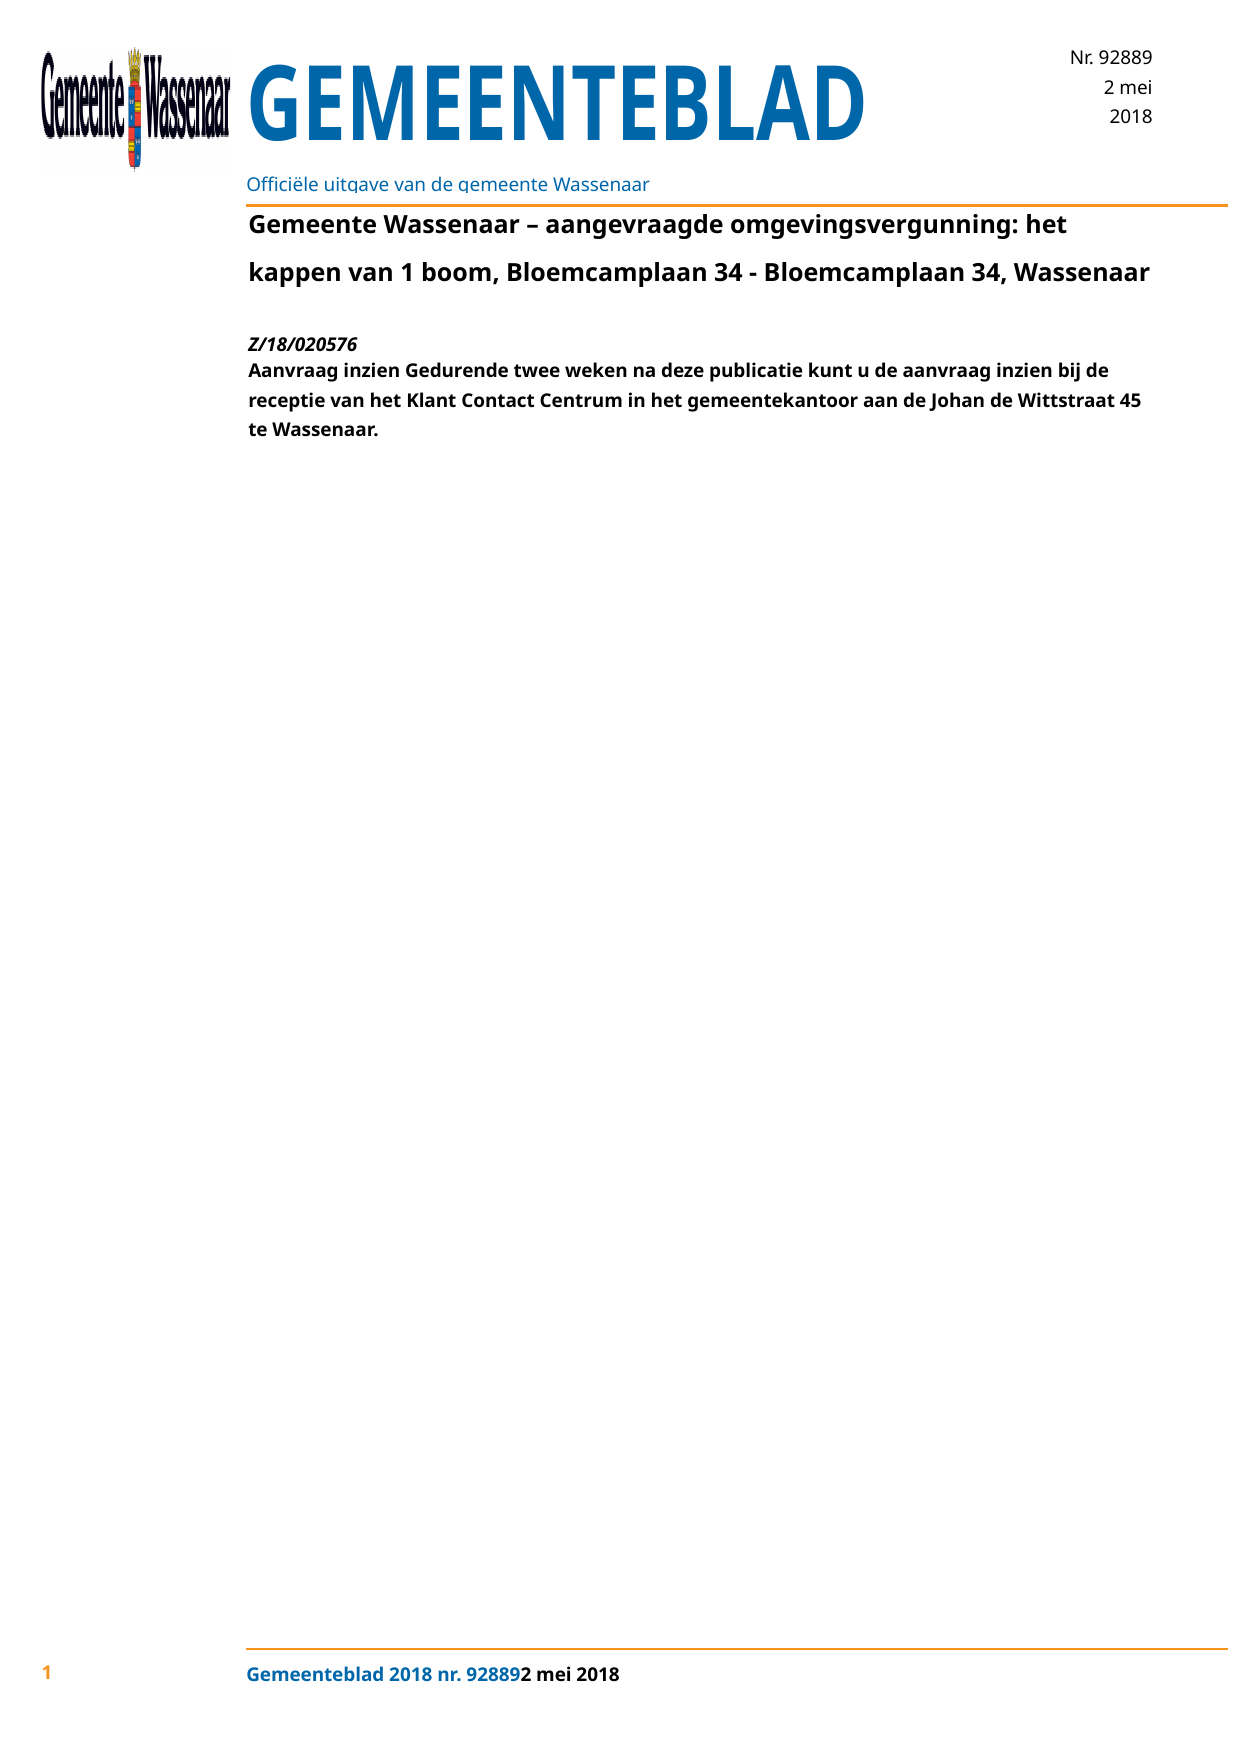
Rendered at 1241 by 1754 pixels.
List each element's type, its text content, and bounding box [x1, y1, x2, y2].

text Aanvraag inzien Gedurende twee weken na deze publicatie kunt u de aanvraag inzien bij de receptie van het Klant Contact Centrum in het gemeentekantoor aan de Johan de Wittstraat 45 te Wassenaar. [248, 357, 1152, 442]
text Z/18/020576 [248, 331, 1152, 357]
picture [41, 47, 231, 172]
text Gemeente Wassenaar – aangevraagde omgevingsvergunning: het kappen van 1 boom, Bloemcamplaan 34 - Bloemcamplaan 34, Wassenaar [248, 207, 1152, 288]
